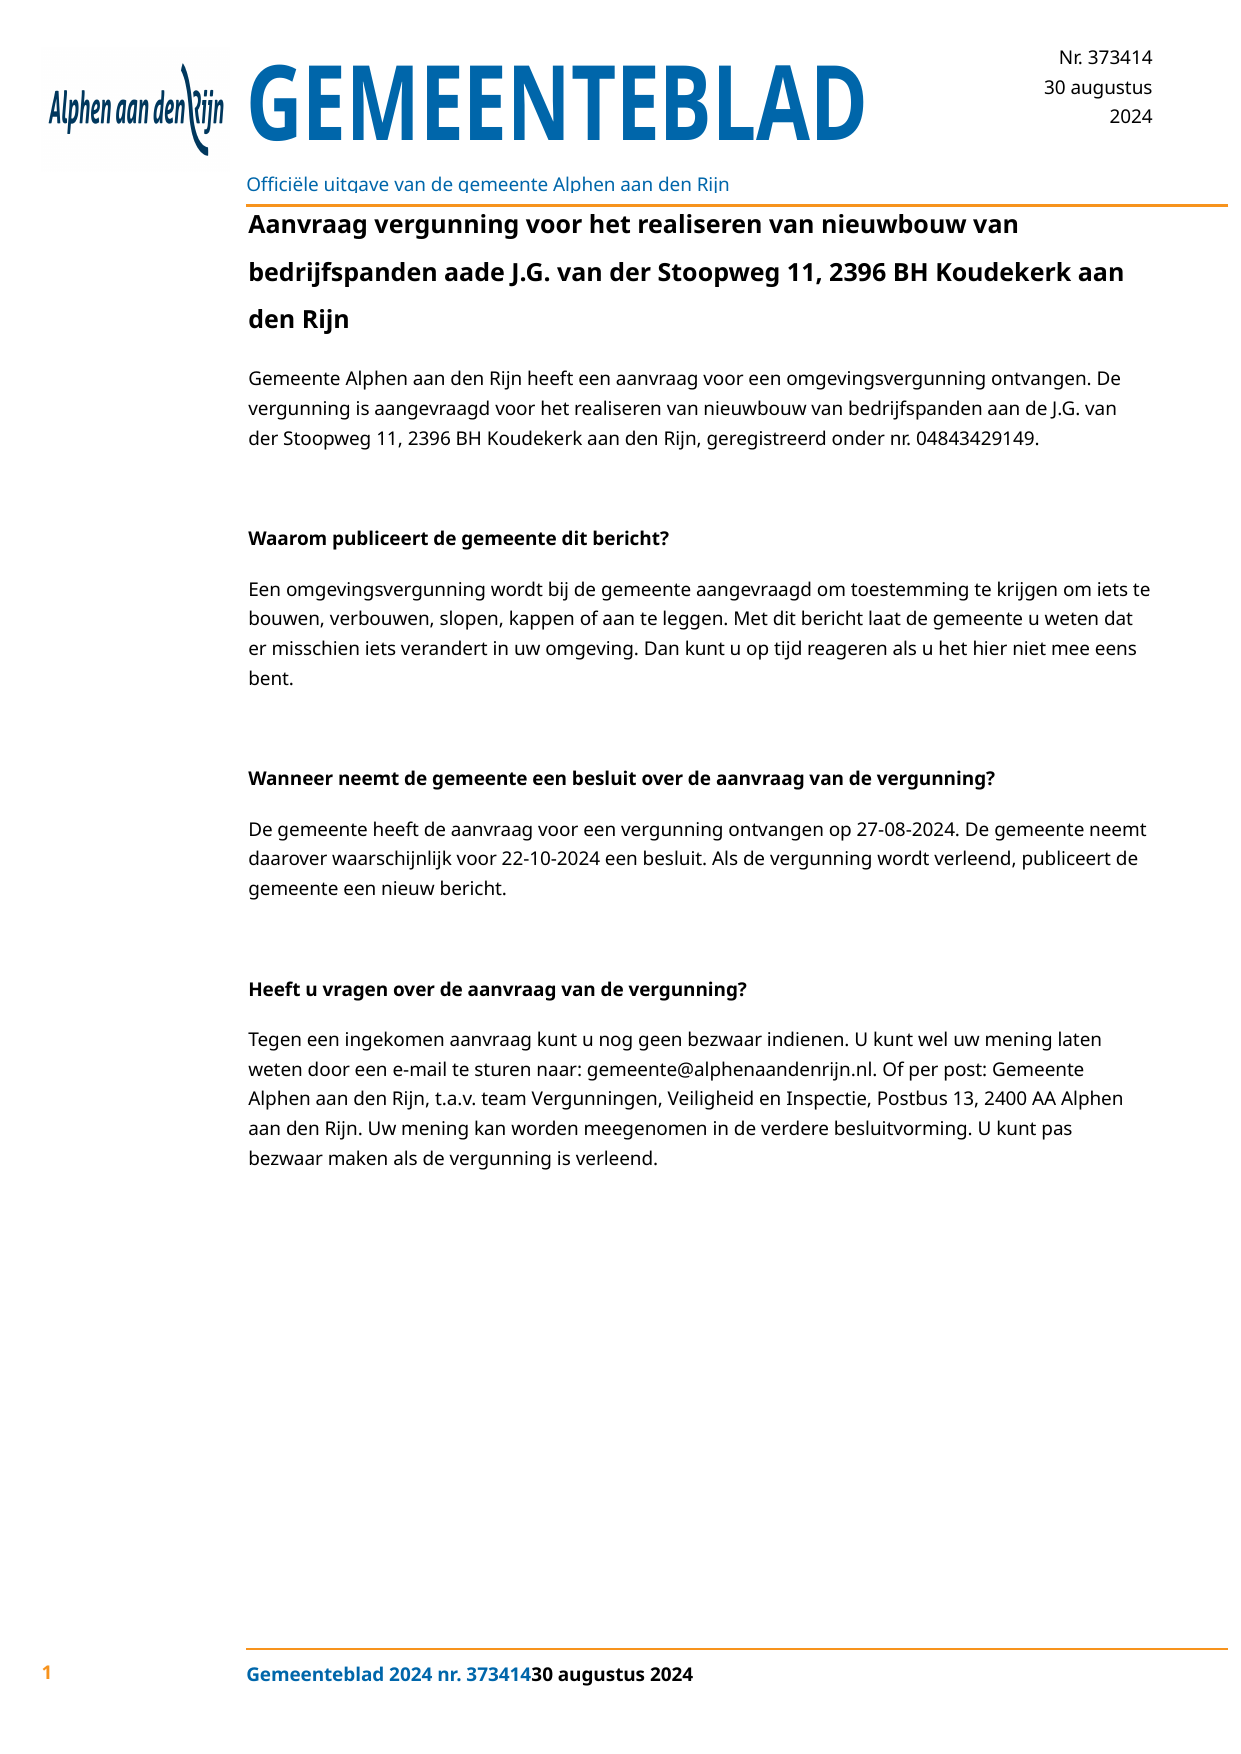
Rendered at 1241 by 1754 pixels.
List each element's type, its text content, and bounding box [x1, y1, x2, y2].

text Waarom publiceert de gemeente dit bericht? [248, 526, 1152, 551]
picture [41, 47, 231, 172]
text De gemeente heeft de aanvraag voor een vergunning ontvangen op 27-08-2024. De gemeente neemt daarover waarschijnlijk voor 22-10-2024 een besluit. Als de vergunning wordt verleend, publiceert de gemeente een nieuw bericht. [248, 816, 1152, 901]
text Gemeente Alphen aan den Rijn heeft een aanvraag voor een omgevingsvergunning ontvangen. De vergunning is aangevraagd voor het realiseren van nieuwbouw van bedrijfspanden aan de J.G. van der Stoopweg 11, 2396 BH Koudekerk aan den Rijn, geregistreerd onder nr. 04843429149. [248, 366, 1152, 450]
text Tegen een ingekomen aanvraag kunt u nog geen bezwaar indienen. U kunt wel uw mening laten weten door een e-mail te sturen naar: gemeente@alphenaandenrijn.nl. Of per post: Gemeente Alphen aan den Rijn, t.a.v. team Vergunningen, Veiligheid en Inspectie, Postbus 13, 2400 AA Alphen aan den Rijn. Uw mening kan worden meegenomen in de verdere besluitvorming. U kunt pas bezwaar maken als de vergunning is verleend. [248, 1026, 1152, 1170]
text Aanvraag vergunning voor het realiseren van nieuwbouw van bedrijfspanden aade J.G. van der Stoopweg 11, 2396 BH Koudekerk aan den Rijn [248, 207, 1152, 336]
text Wanneer neemt de gemeente een besluit over de aanvraag van de vergunning? [248, 766, 1152, 791]
text Een omgevingsvergunning wordt bij de gemeente aangevraagd om toestemming te krijgen om iets te bouwen, verbouwen, slopen, kappen of aan te leggen. Met dit bericht laat de gemeente u weten dat er misschien iets verandert in uw omgeving. Dan kunt u op tijd reageren als u het hier niet mee eens bent. [248, 576, 1152, 690]
text Heeft u vragen over de aanvraag van de vergunning? [248, 976, 1152, 1002]
